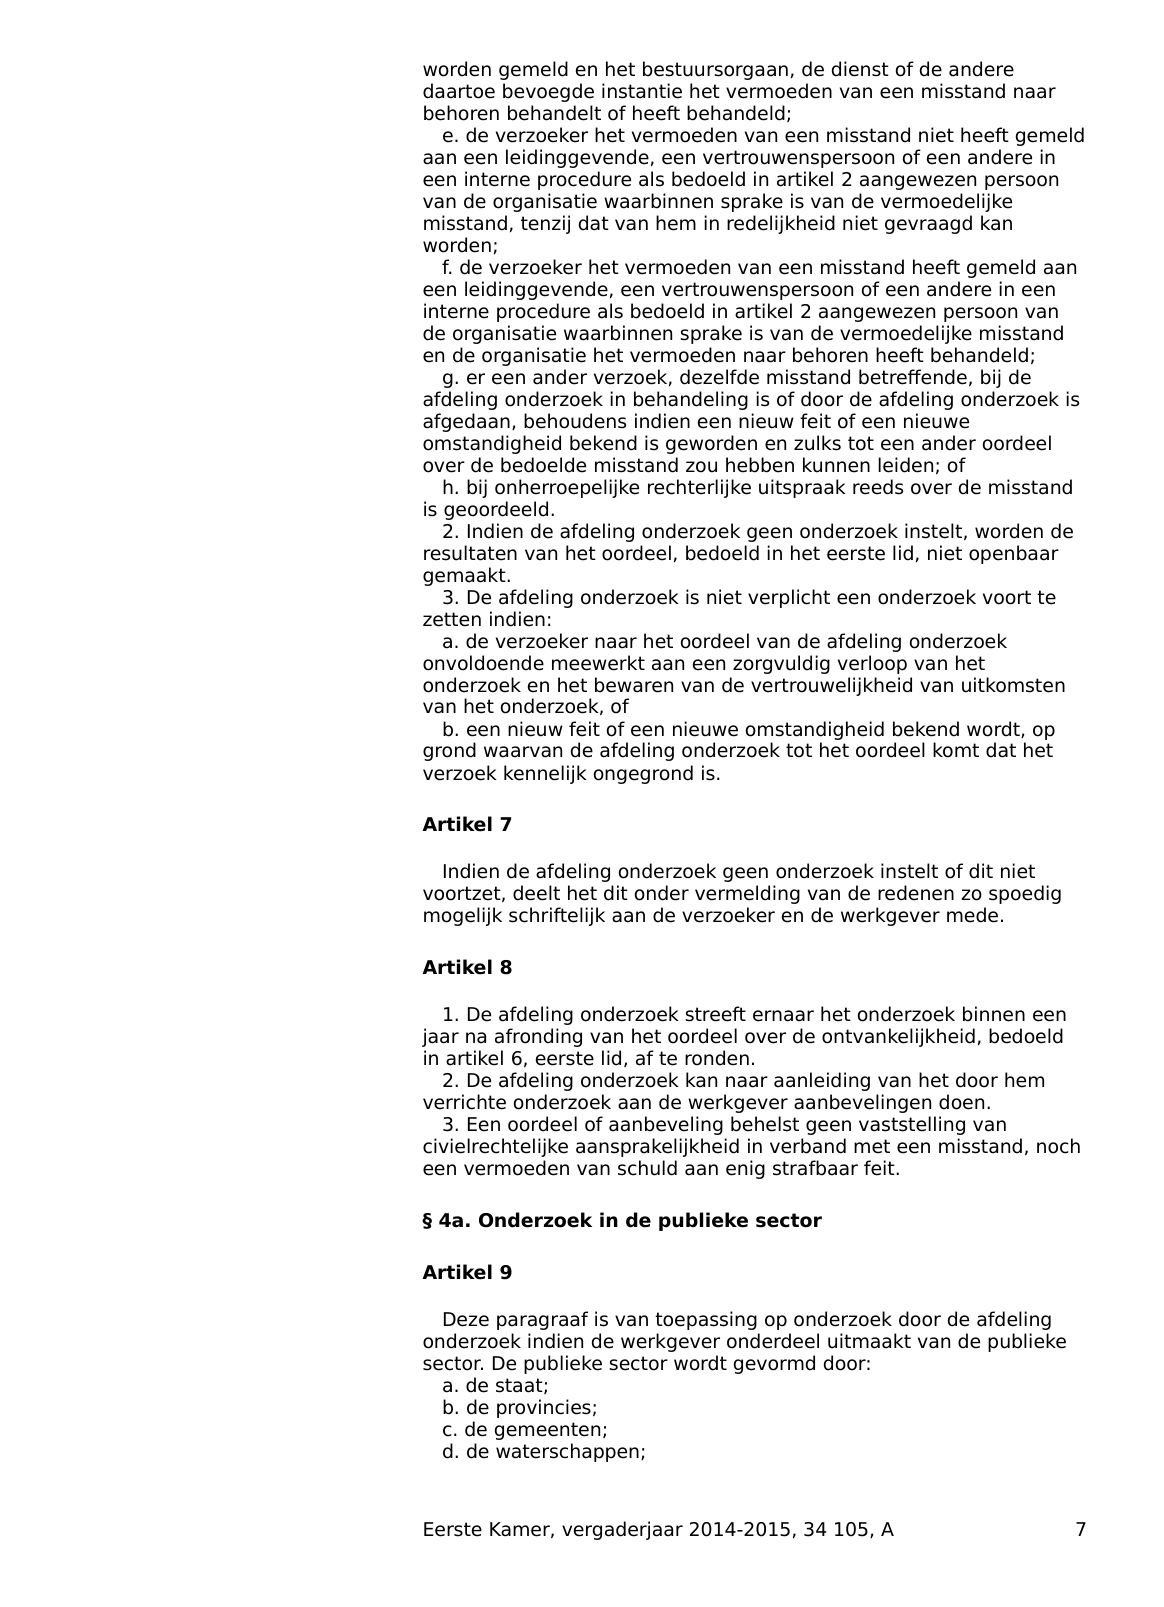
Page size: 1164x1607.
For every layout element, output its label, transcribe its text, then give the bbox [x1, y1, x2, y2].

text h. bij onherroepelijke rechterlijke uitspraak reeds over de misstand is geoordeeld. [422, 477, 1087, 521]
text b. de provincies; [422, 1397, 1087, 1419]
text 3. De afdeling onderzoek is niet verplicht een onderzoek voort te zetten indien: [422, 587, 1087, 631]
text 2. Indien de afdeling onderzoek geen onderzoek instelt, worden de resultaten van het oordeel, bedoeld in het eerste lid, niet openbaar gemaakt. [422, 521, 1087, 587]
text c. de gemeenten; [422, 1419, 1087, 1441]
subtitle § 4a. Onderzoek in de publieke sector [422, 1210, 1087, 1232]
text d. de waterschappen; [422, 1441, 1087, 1463]
text 2. De afdeling onderzoek kan naar aanleiding van het door hem verrichte onderzoek aan de werkgever aanbevelingen doen. [422, 1070, 1087, 1114]
text a. de verzoeker naar het oordeel van de afdeling onderzoek onvoldoende meewerkt aan een zorgvuldig verloop van het onderzoek en het bewaren van de vertrouwelijkheid van uitkomsten van het onderzoek, of [422, 631, 1087, 718]
subtitle Artikel 8 [422, 957, 1087, 979]
text 3. Een oordeel of aanbeveling behelst geen vaststelling van civielrechtelijke aansprakelijkheid in verband met een misstand, noch een vermoeden van schuld aan enig strafbaar feit. [422, 1114, 1087, 1180]
text e. de verzoeker het vermoeden van een misstand niet heeft gemeld aan een leidinggevende, een vertrouwenspersoon of een andere in een interne procedure als bedoeld in artikel 2 aangewezen persoon van de organisatie waarbinnen sprake is van de vermoedelijke misstand, tenzij dat van hem in redelijkheid niet gevraagd kan worden; [422, 125, 1087, 257]
text worden gemeld en het bestuursorgaan, de dienst of de andere daartoe bevoegde instantie het vermoeden van een misstand naar behoren behandelt of heeft behandeld; [422, 59, 1087, 125]
text a. de staat; [422, 1375, 1087, 1397]
text b. een nieuw feit of een nieuwe omstandigheid bekend wordt, op grond waarvan de afdeling onderzoek tot het oordeel komt dat het verzoek kennelijk ongegrond is. [422, 718, 1087, 784]
subtitle Artikel 7 [422, 814, 1087, 836]
text 1. De afdeling onderzoek streeft ernaar het onderzoek binnen een jaar na afronding van het oordeel over de ontvankelijkheid, bedoeld in artikel 6, eerste lid, af te ronden. [422, 1004, 1087, 1070]
text g. er een ander verzoek, dezelfde misstand betreffende, bij de afdeling onderzoek in behandeling is of door de afdeling onderzoek is afgedaan, behoudens indien een nieuw feit of een nieuwe omstandigheid bekend is geworden en zulks tot een ander oordeel over de bedoelde misstand zou hebben kunnen leiden; of [422, 367, 1087, 477]
text f. de verzoeker het vermoeden van een misstand heeft gemeld aan een leidinggevende, een vertrouwenspersoon of een andere in een interne procedure als bedoeld in artikel 2 aangewezen persoon van de organisatie waarbinnen sprake is van de vermoedelijke misstand en de organisatie het vermoeden naar behoren heeft behandeld; [422, 257, 1087, 367]
text Indien de afdeling onderzoek geen onderzoek instelt of dit niet voortzet, deelt het dit onder vermelding van de redenen zo spoedig mogelijk schriftelijk aan de verzoeker en de werkgever mede. [422, 861, 1087, 927]
text Deze paragraaf is van toepassing op onderzoek door de afdeling onderzoek indien de werkgever onderdeel uitmaakt van de publieke sector. De publieke sector wordt gevormd door: [422, 1309, 1087, 1375]
subtitle Artikel 9 [422, 1262, 1087, 1284]
